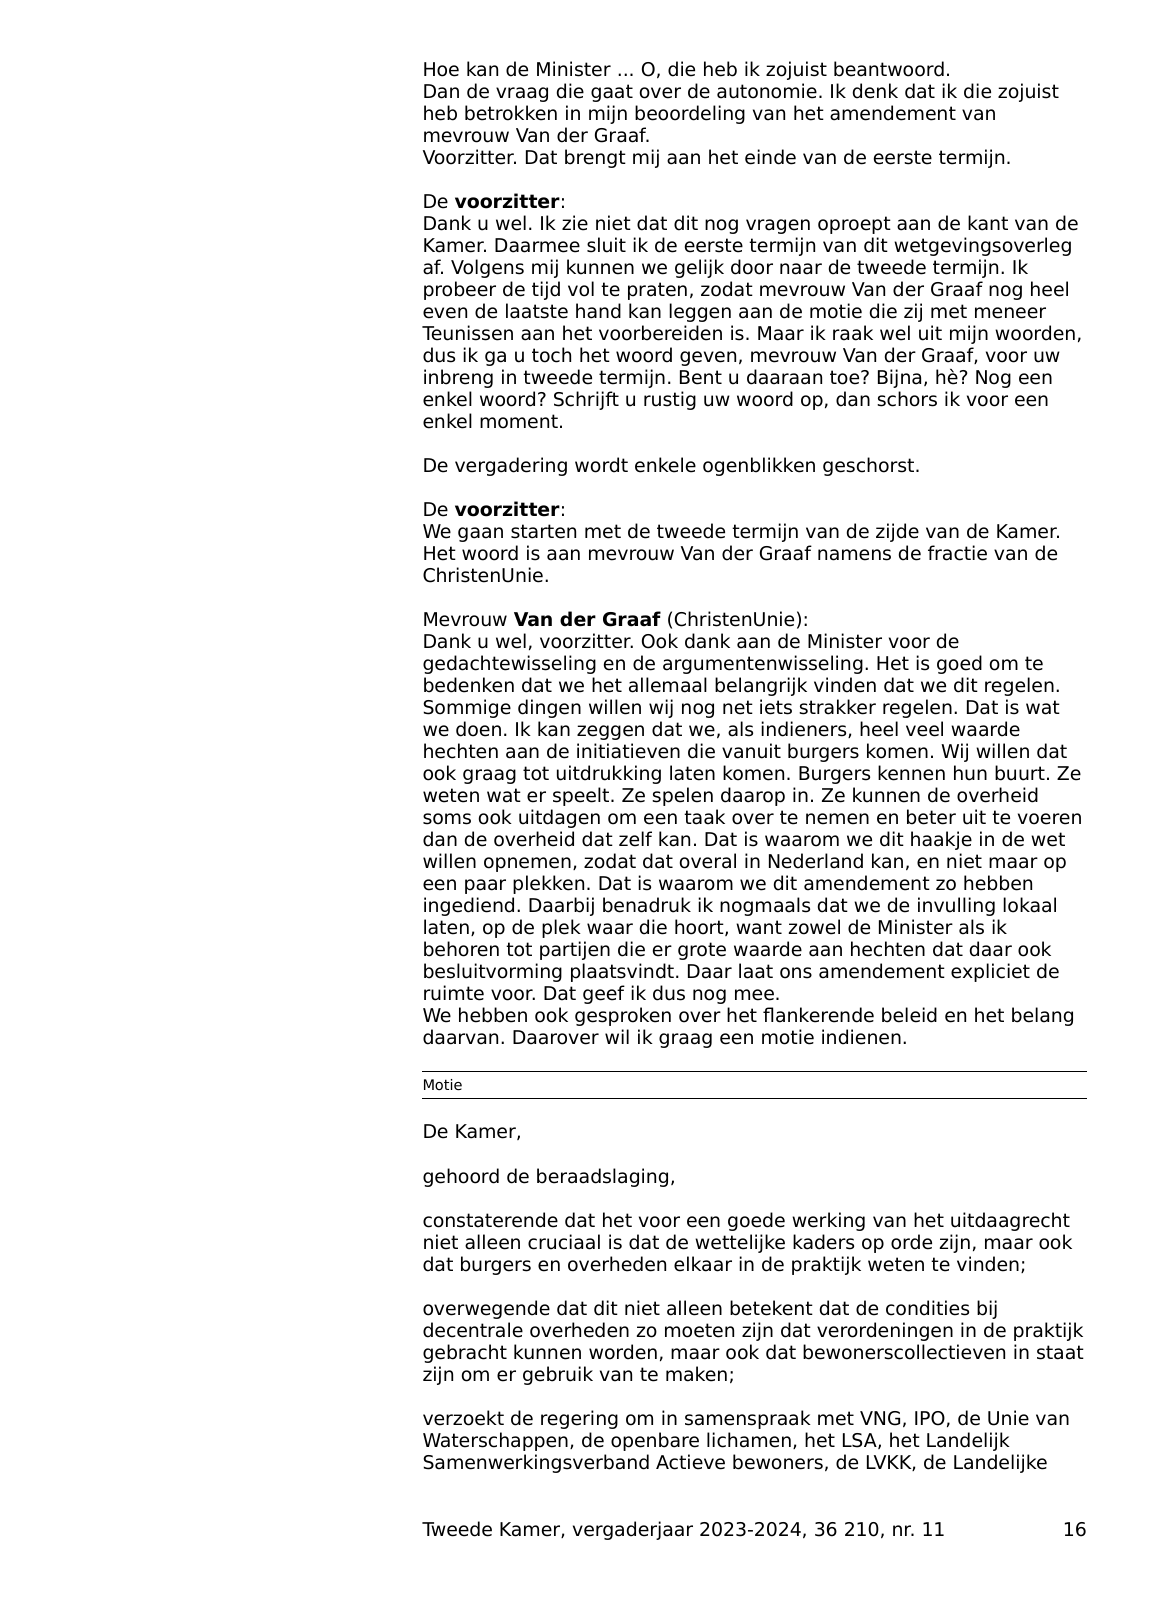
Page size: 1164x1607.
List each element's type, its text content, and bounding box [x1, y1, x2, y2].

table_header Motie [422, 1072, 1087, 1098]
text De voorzitter: [422, 499, 1087, 521]
text De vergadering wordt enkele ogenblikken geschorst. [422, 455, 1087, 477]
text Hoe kan de Minister ... O, die heb ik zojuist beantwoord. [422, 59, 1087, 81]
text overwegende dat dit niet alleen betekent dat de condities bij decentrale overheden zo moeten zijn dat verordeningen in de praktijk gebracht kunnen worden, maar ook dat bewonerscollectieven in staat zijn om er gebruik van te maken; [422, 1298, 1087, 1386]
text verzoekt de regering om in samenspraak met VNG, IPO, de Unie van Waterschappen, de openbare lichamen, het LSA, het Landelijk Samenwerkingsverband Actieve bewoners, de LVKK, de Landelijke [422, 1408, 1087, 1474]
text gehoord de beraadslaging, [422, 1166, 1087, 1188]
text Voorzitter. Dat brengt mij aan het einde van de eerste termijn. [422, 147, 1087, 169]
text Mevrouw Van der Graaf (ChristenUnie): [422, 609, 1087, 631]
text We gaan starten met de tweede termijn van de zijde van de Kamer. Het woord is aan mevrouw Van der Graaf namens de fractie van de ChristenUnie. [422, 521, 1087, 587]
text Dank u wel. Ik zie niet dat dit nog vragen oproept aan de kant van de Kamer. Daarmee sluit ik de eerste termijn van dit wetgevingsoverleg af. Volgens mij kunnen we gelijk door naar de tweede termijn. Ik probeer de tijd vol te praten, zodat mevrouw Van der Graaf nog heel even de laatste hand kan leggen aan de motie die zij met meneer Teunissen aan het voorbereiden is. Maar ik raak wel uit mijn woorden, dus ik ga u toch het woord geven, mevrouw Van der Graaf, voor uw inbreng in tweede termijn. Bent u daaraan toe? Bijna, hè? Nog een enkel woord? Schrijft u rustig uw woord op, dan schors ik voor een enkel moment. [422, 213, 1087, 433]
text Dank u wel, voorzitter. Ook dank aan de Minister voor de gedachtewisseling en de argumentenwisseling. Het is goed om te bedenken dat we het allemaal belangrijk vinden dat we dit regelen. Sommige dingen willen wij nog net iets strakker regelen. Dat is wat we doen. Ik kan zeggen dat we, als indieners, heel veel waarde hechten aan de initiatieven die vanuit burgers komen. Wij willen dat ook graag tot uitdrukking laten komen. Burgers kennen hun buurt. Ze weten wat er speelt. Ze spelen daarop in. Ze kunnen de overheid soms ook uitdagen om een taak over te nemen en beter uit te voeren dan de overheid dat zelf kan. Dat is waarom we dit haakje in de wet willen opnemen, zodat dat overal in Nederland kan, en niet maar op een paar plekken. Dat is waarom we dit amendement zo hebben ingediend. Daarbij benadruk ik nogmaals dat we de invulling lokaal laten, op de plek waar die hoort, want zowel de Minister als ik behoren tot partijen die er grote waarde aan hechten dat daar ook besluitvorming plaatsvindt. Daar laat ons amendement expliciet de ruimte voor. Dat geef ik dus nog mee. [422, 631, 1087, 1005]
text We hebben ook gesproken over het flankerende beleid en het belang daarvan. Daarover wil ik graag een motie indienen. [422, 1005, 1087, 1049]
text De Kamer, [422, 1121, 1087, 1143]
text constaterende dat het voor een goede werking van het uitdaagrecht niet alleen cruciaal is dat de wettelijke kaders op orde zijn, maar ook dat burgers en overheden elkaar in de praktijk weten te vinden; [422, 1210, 1087, 1276]
text De voorzitter: [422, 191, 1087, 213]
text Dan de vraag die gaat over de autonomie. Ik denk dat ik die zojuist heb betrokken in mijn beoordeling van het amendement van mevrouw Van der Graaf. [422, 81, 1087, 147]
